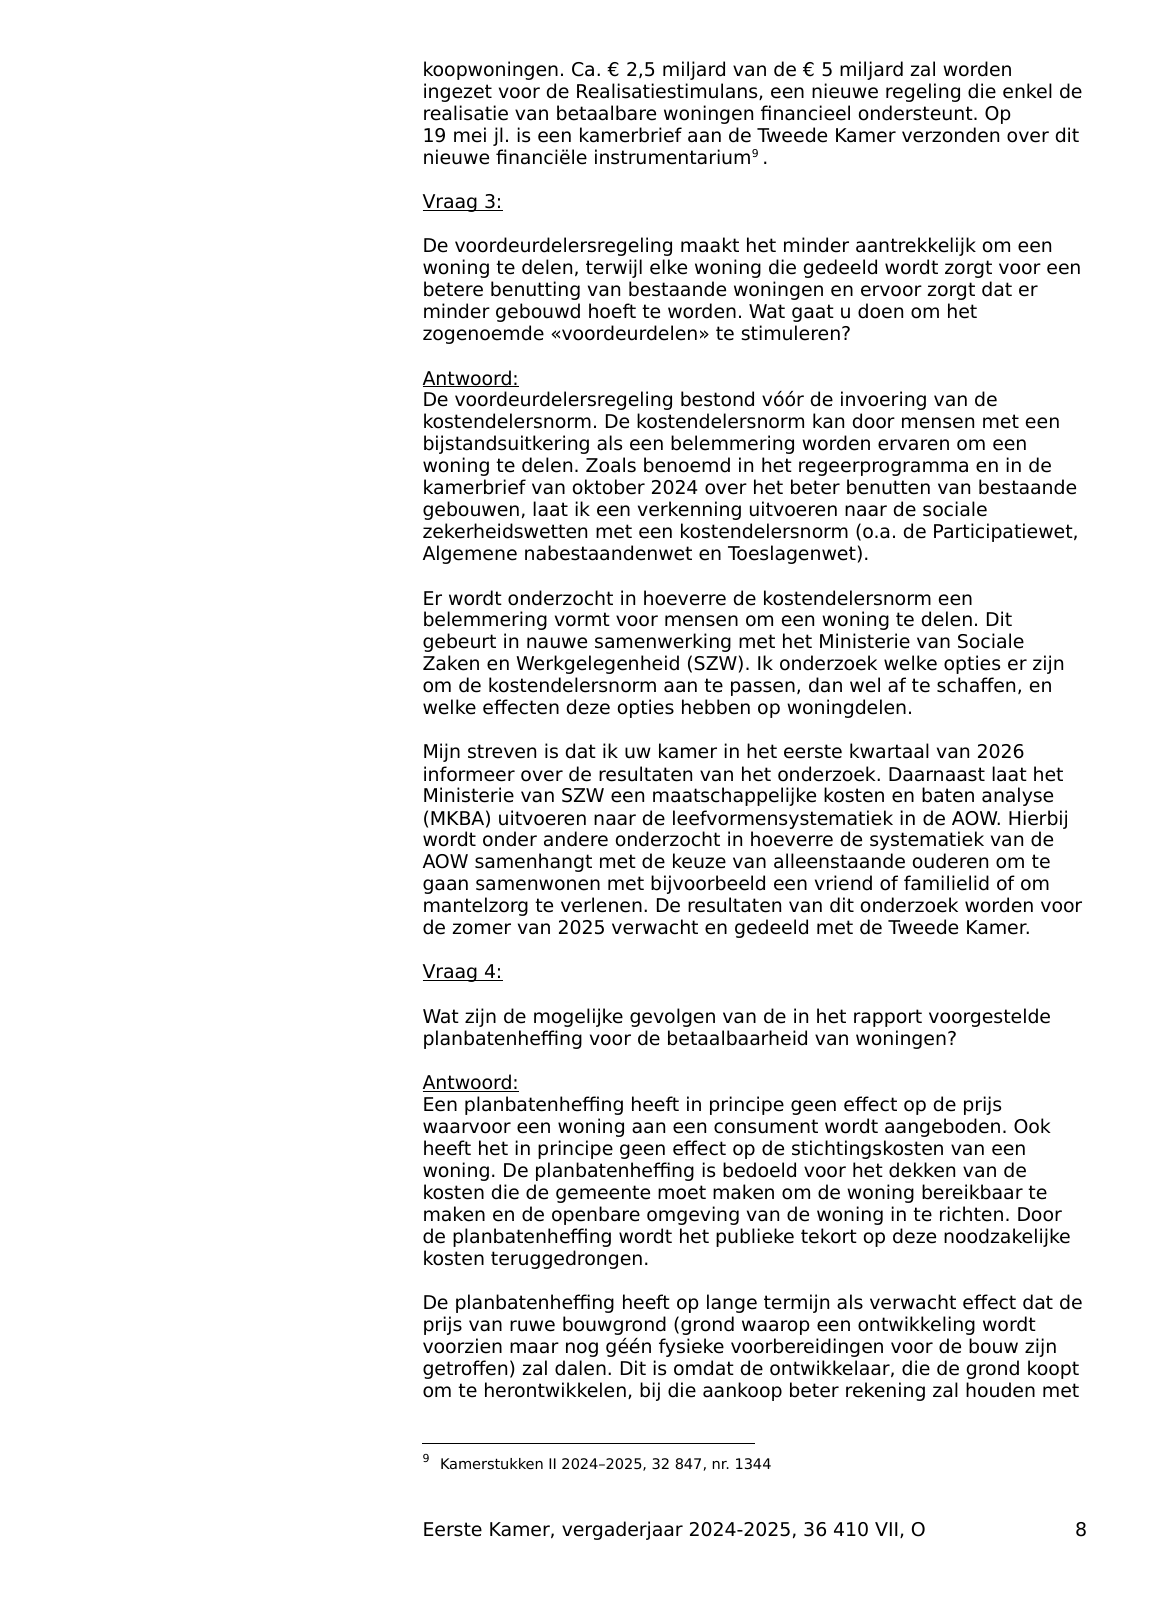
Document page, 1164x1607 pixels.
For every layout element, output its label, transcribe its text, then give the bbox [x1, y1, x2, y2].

text Kamerstukken II 2024–2025, 32 847, nr. 1344 [422, 1452, 1087, 1474]
text Antwoord: [422, 367, 1087, 389]
text De planbatenheffing heeft op lange termijn als verwacht effect dat de prijs van ruwe bouwgrond (grond waarop een ontwikkeling wordt voorzien maar nog géén fysieke voorbereidingen voor de bouw zijn getroffen) zal dalen. Dit is omdat de ontwikkelaar, die de grond koopt om te herontwikkelen, bij die aankoop beter rekening zal houden met [422, 1292, 1087, 1402]
text Vraag 3: [422, 191, 1087, 213]
text Er wordt onderzocht in hoeverre de kostendelersnorm een belemmering vormt voor mensen om een woning te delen. Dit gebeurt in nauwe samenwerking met het Ministerie van Sociale Zaken en Werkgelegenheid (SZW). Ik onderzoek welke opties er zijn om de kostendelersnorm aan te passen, dan wel af te schaffen, en welke effecten deze opties hebben op woningdelen. [422, 587, 1087, 719]
text Mijn streven is dat ik uw kamer in het eerste kwartaal van 2026 informeer over de resultaten van het onderzoek. Daarnaast laat het Ministerie van SZW een maatschappelijke kosten en baten analyse (MKBA) uitvoeren naar de leefvormensystematiek in de AOW. Hierbij wordt onder andere onderzocht in hoeverre de systematiek van de AOW samenhangt met de keuze van alleenstaande ouderen om te gaan samenwonen met bijvoorbeeld een vriend of familielid of om mantelzorg te verlenen. De resultaten van dit onderzoek worden voor de zomer van 2025 verwacht en gedeeld met de Tweede Kamer. [422, 741, 1087, 939]
text Antwoord: [422, 1072, 1087, 1094]
text Vraag 4: [422, 961, 1087, 983]
text koopwoningen. Ca. € 2,5 miljard van de € 5 miljard zal worden ingezet voor de Realisatiestimulans, een nieuwe regeling die enkel de realisatie van betaalbare woningen financieel ondersteunt. Op 19 mei jl. is een kamerbrief aan de Tweede Kamer verzonden over dit nieuwe financiële instrumentarium. [422, 59, 1087, 169]
text Een planbatenheffing heeft in principe geen effect op de prijs waarvoor een woning aan een consument wordt aangeboden. Ook heeft het in principe geen effect op de stichtingskosten van een woning. De planbatenheffing is bedoeld voor het dekken van de kosten die de gemeente moet maken om de woning bereikbaar te maken en de openbare omgeving van de woning in te richten. Door de planbatenheffing wordt het publieke tekort op deze noodzakelijke kosten teruggedrongen. [422, 1094, 1087, 1269]
text Wat zijn de mogelijke gevolgen van de in het rapport voorgestelde planbatenheffing voor de betaalbaarheid van woningen? [422, 1006, 1087, 1049]
text De voordeurdelersregeling bestond vóór de invoering van de kostendelersnorm. De kostendelersnorm kan door mensen met een bijstandsuitkering als een belemmering worden ervaren om een woning te delen. Zoals benoemd in het regeerprogramma en in de kamerbrief van oktober 2024 over het beter benutten van bestaande gebouwen, laat ik een verkenning uitvoeren naar de sociale zekerheidswetten met een kostendelersnorm (o.a. de Participatiewet, Algemene nabestaandenwet en Toeslagenwet). [422, 389, 1087, 565]
text De voordeurdelersregeling maakt het minder aantrekkelijk om een woning te delen, terwijl elke woning die gedeeld wordt zorgt voor een betere benutting van bestaande woningen en ervoor zorgt dat er minder gebouwd hoeft te worden. Wat gaat u doen om het zogenoemde «voordeurdelen» te stimuleren? [422, 235, 1087, 345]
